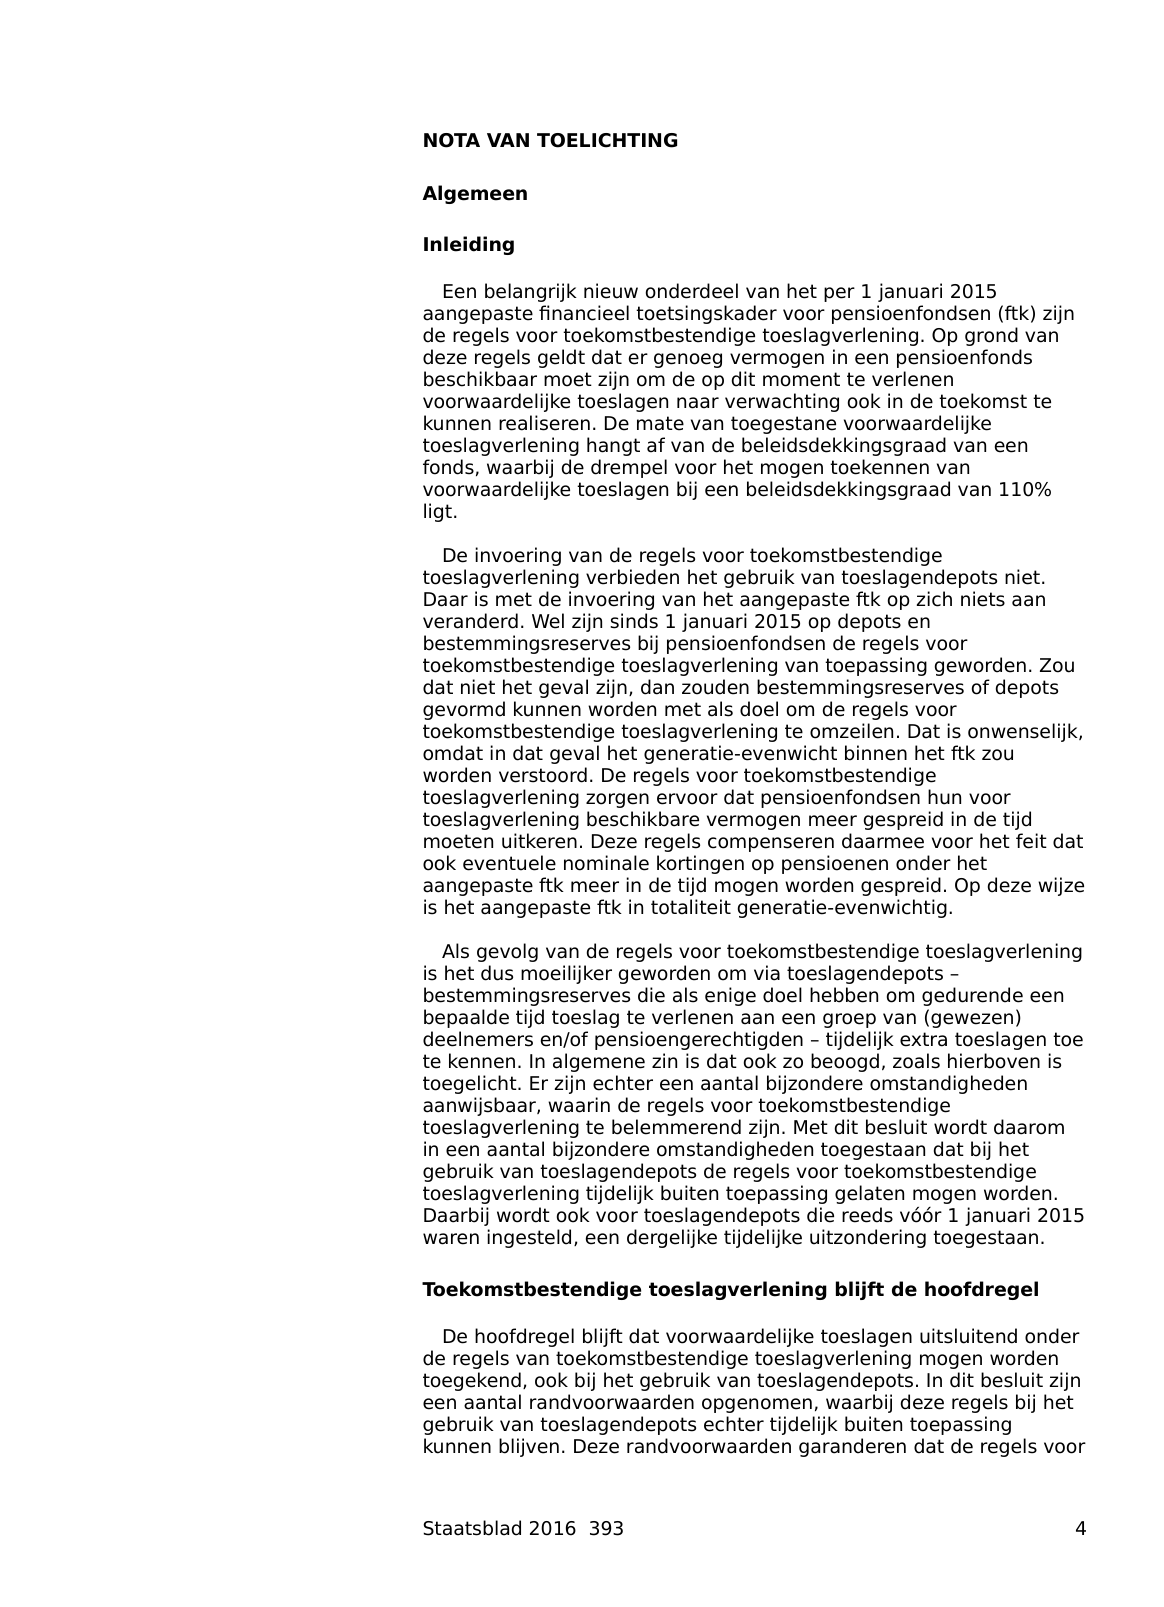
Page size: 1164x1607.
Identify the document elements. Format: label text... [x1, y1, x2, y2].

text Als gevolg van de regels voor toekomstbestendige toeslagverlening is het dus moeilijker geworden om via toeslagendepots – bestemmingsreserves die als enige doel hebben om gedurende een bepaalde tijd toeslag te verlenen aan een groep van (gewezen) deelnemers en/of pensioengerechtigden – tijdelijk extra toeslagen toe te kennen. In algemene zin is dat ook zo beoogd, zoals hierboven is toegelicht. Er zijn echter een aantal bijzondere omstandigheden aanwijsbaar, waarin de regels voor toekomstbestendige toeslagverlening te belemmerend zijn. Met dit besluit wordt daarom in een aantal bijzondere omstandigheden toegestaan dat bij het gebruik van toeslagendepots de regels voor toekomstbestendige toeslagverlening tijdelijk buiten toepassing gelaten mogen worden. Daarbij wordt ook voor toeslagendepots die reeds vóór 1 januari 2015 waren ingesteld, een dergelijke tijdelijke uitzondering toegestaan. [422, 941, 1087, 1249]
text De hoofdregel blijft dat voorwaardelijke toeslagen uitsluitend onder de regels van toekomstbestendige toeslagverlening mogen worden toegekend, ook bij het gebruik van toeslagendepots. In dit besluit zijn een aantal randvoorwaarden opgenomen, waarbij deze regels bij het gebruik van toeslagendepots echter tijdelijk buiten toepassing kunnen blijven. Deze randvoorwaarden garanderen dat de regels voor [422, 1326, 1087, 1458]
text Een belangrijk nieuw onderdeel van het per 1 januari 2015 aangepaste financieel toetsingskader voor pensioenfondsen (ftk) zijn de regels voor toekomstbestendige toeslagverlening. Op grond van deze regels geldt dat er genoeg vermogen in een pensioenfonds beschikbaar moet zijn om de op dit moment te verlenen voorwaardelijke toeslagen naar verwachting ook in de toekomst te kunnen realiseren. De mate van toegestane voorwaardelijke toeslagverlening hangt af van de beleidsdekkingsgraad van een fonds, waarbij de drempel voor het mogen toekennen van voorwaardelijke toeslagen bij een beleidsdekkingsgraad van 110% ligt. [422, 281, 1087, 523]
subtitle Inleiding [422, 234, 1087, 256]
subtitle NOTA VAN TOELICHTING [422, 130, 1087, 152]
subtitle Algemeen [422, 182, 1087, 204]
text De invoering van de regels voor toekomstbestendige toeslagverlening verbieden het gebruik van toeslagendepots niet. Daar is met de invoering van het aangepaste ftk op zich niets aan veranderd. Wel zijn sinds 1 januari 2015 op depots en bestemmingsreserves bij pensioenfondsen de regels voor toekomstbestendige toeslagverlening van toepassing geworden. Zou dat niet het geval zijn, dan zouden bestemmingsreserves of depots gevormd kunnen worden met als doel om de regels voor toekomstbestendige toeslagverlening te omzeilen. Dat is onwenselijk, omdat in dat geval het generatie-evenwicht binnen het ftk zou worden verstoord. De regels voor toekomstbestendige toeslagverlening zorgen ervoor dat pensioenfondsen hun voor toeslagverlening beschikbare vermogen meer gespreid in de tijd moeten uitkeren. Deze regels compenseren daarmee voor het feit dat ook eventuele nominale kortingen op pensioenen onder het aangepaste ftk meer in de tijd mogen worden gespreid. Op deze wijze is het aangepaste ftk in totaliteit generatie-evenwichtig. [422, 545, 1087, 919]
subtitle Toekomstbestendige toeslagverlening blijft de hoofdregel [422, 1279, 1087, 1301]
